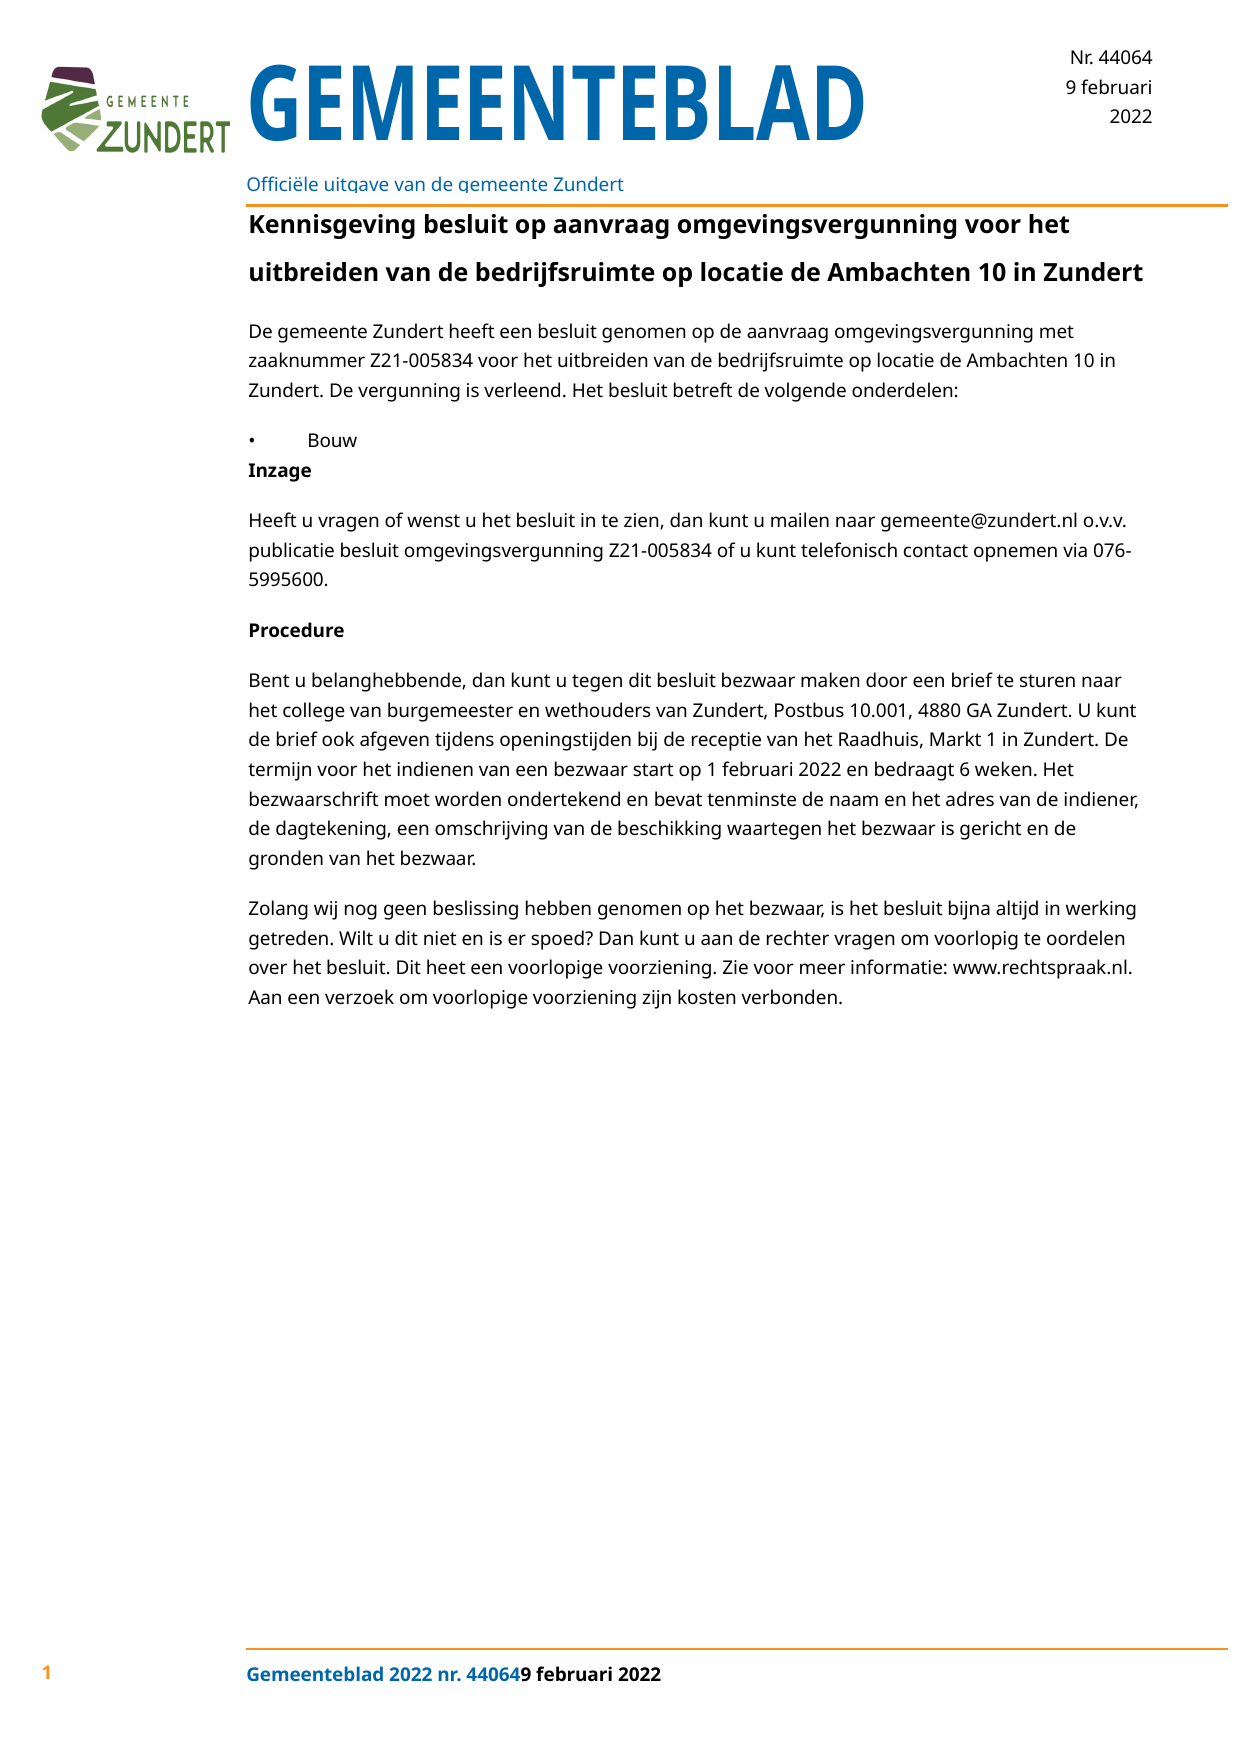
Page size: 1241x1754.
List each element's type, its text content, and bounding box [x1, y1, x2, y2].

list Bouw [248, 427, 1152, 453]
text Kennisgeving besluit op aanvraag omgevingsvergunning voor het uitbreiden van de bedrijfsruimte op locatie de Ambachten 10 in Zundert [248, 207, 1152, 288]
text Procedure [248, 617, 1152, 643]
picture [41, 47, 231, 172]
text Zolang wij nog geen beslissing hebben genomen op het bezwaar, is het besluit bijna altijd in werking getreden. Wilt u dit niet en is er spoed? Dan kunt u aan de rechter vragen om voorlopig te oordelen over het besluit. Dit heet een voorlopige voorziening. Zie voor meer informatie: www.rechtspraak.nl. Aan een verzoek om voorlopige voorziening zijn kosten verbonden. [248, 895, 1152, 1010]
text Bent u belanghebbende, dan kunt u tegen dit besluit bezwaar maken door een brief te sturen naar het college van burgemeester en wethouders van Zundert, Postbus 10.001, 4880 GA Zundert. U kunt de brief ook afgeven tijdens openingstijden bij de receptie van het Raadhuis, Markt 1 in Zundert. De termijn voor het indienen van een bezwaar start op 1 februari 2022 en bedraagt 6 weken. Het bezwaarschrift moet worden ondertekend en bevat tenminste de naam en het adres van de indiener, de dagtekening, een omschrijving van de beschikking waartegen het bezwaar is gericht en de gronden van het bezwaar. [248, 667, 1152, 871]
text Inzage [248, 457, 1152, 483]
text De gemeente Zundert heeft een besluit genomen op de aanvraag omgevingsvergunning met zaaknummer Z21-005834 voor het uitbreiden van de bedrijfsruimte op locatie de Ambachten 10 in Zundert. De vergunning is verleend. Het besluit betreft de volgende onderdelen: [248, 318, 1152, 403]
text Heeft u vragen of wenst u het besluit in te zien, dan kunt u mailen naar gemeente@zundert.nl o.v.v. publicatie besluit omgevingsvergunning Z21-005834 of u kunt telefonisch contact opnemen via 076-5995600. [248, 507, 1152, 592]
